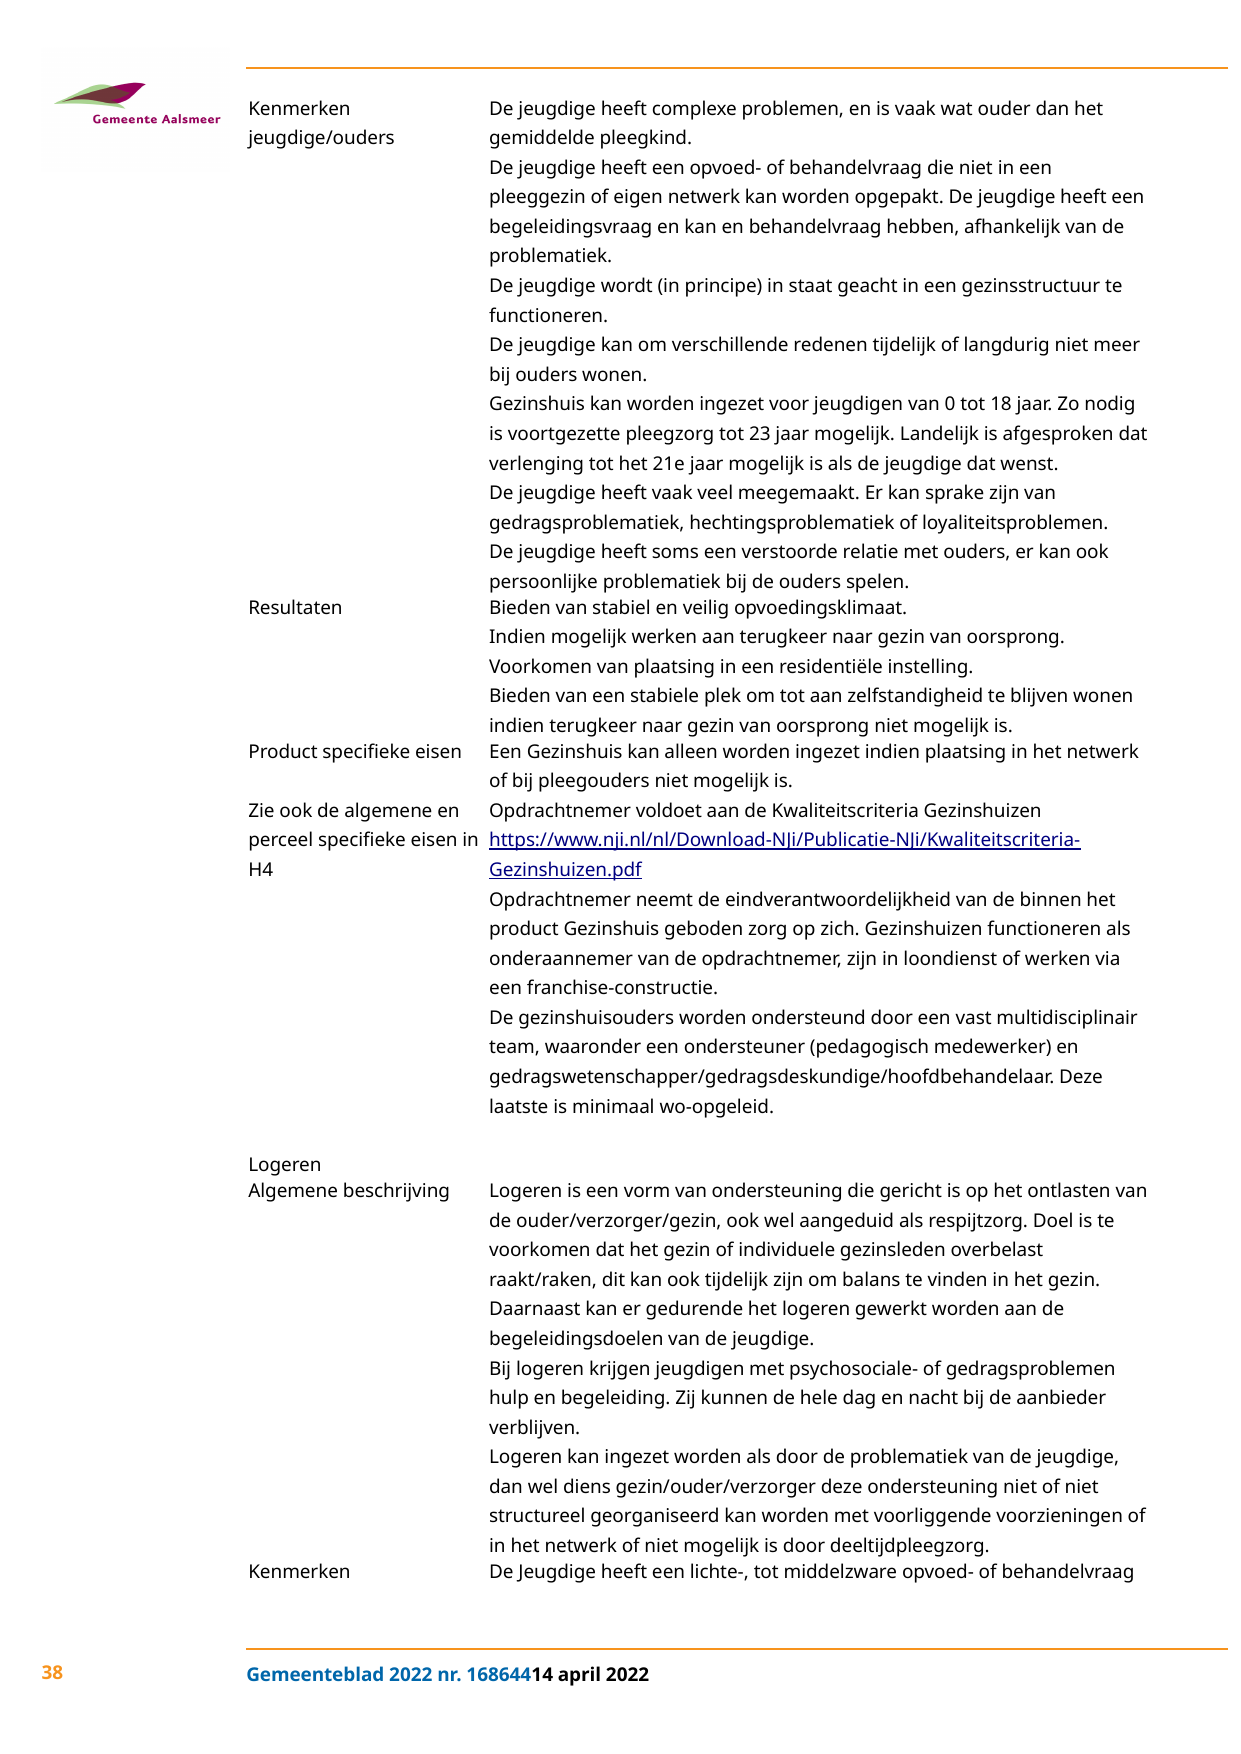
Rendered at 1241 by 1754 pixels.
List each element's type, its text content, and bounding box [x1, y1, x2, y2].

table_header Logeren [248, 1152, 1152, 1177]
table_cell De Jeugdige heeft een lichte-, tot middelzware opvoed- of behandelvraag [489, 1558, 1152, 1584]
table_cell Kenmerken jeugdige/ouders [248, 95, 489, 594]
table_cell Logeren is een vorm van ondersteuning die gericht is op het ontlasten van de ouder/verzorger/gezin, ook wel aangeduid als respijtzorg. Doel is te voorkomen dat het gezin of individuele gezinsleden overbelast raakt/raken, dit kan ook tijdelijk zijn om balans te vinden in het gezin. Daarnaast kan er gedurende het logeren gewerkt worden aan de begeleidingsdoelen van de jeugdige. Bij logeren krijgen jeugdigen met psychosociale- of gedragsproblemen hulp en begeleiding. Zij kunnen de hele dag en nacht bij de aanbieder verblijven. Logeren kan ingezet worden als door de problematiek van de jeugdige, dan wel diens gezin/ouder/verzorger deze ondersteuning niet of niet structureel georganiseerd kan worden met voorliggende voorzieningen of in het netwerk of niet mogelijk is door deeltijdpleegzorg. [489, 1177, 1152, 1558]
table_cell Algemene beschrijving [248, 1177, 489, 1558]
table_cell Product specifieke eisen Zie ook de algemene en perceel specifieke eisen in H4 [248, 738, 489, 1119]
table_cell Bieden van stabiel en veilig opvoedingsklimaat. Indien mogelijk werken aan terugkeer naar gezin van oorsprong. Voorkomen van plaatsing in een residentiële instelling. Bieden van een stabiele plek om tot aan zelfstandigheid te blijven wonen indien terugkeer naar gezin van oorsprong niet mogelijk is. [489, 594, 1152, 738]
picture [41, 47, 231, 172]
table_cell Kenmerken [248, 1558, 489, 1584]
table_cell Een Gezinshuis kan alleen worden ingezet indien plaatsing in het netwerk of bij pleegouders niet mogelijk is. Opdrachtnemer voldoet aan de Kwaliteitscriteria Gezinshuizen https://www.nji.nl/nl/Download-NJi/Publicatie-NJi/Kwaliteitscriteria-Gezinshuizen.pdf Opdrachtnemer neemt de eindverantwoordelijkheid van de binnen het product Gezinshuis geboden zorg op zich. Gezinshuizen functioneren als onderaannemer van de opdrachtnemer, zijn in loondienst of werken via een franchise-constructie. De gezinshuisouders worden ondersteund door een vast multidisciplinair team, waaronder een ondersteuner (pedagogisch medewerker) en gedragswetenschapper/gedragsdeskundige/hoofdbehandelaar. Deze laatste is minimaal wo-opgeleid. [489, 738, 1152, 1119]
table_cell Resultaten [248, 594, 489, 738]
table_cell De jeugdige heeft complexe problemen, en is vaak wat ouder dan het gemiddelde pleegkind. De jeugdige heeft een opvoed- of behandelvraag die niet in een pleeggezin of eigen netwerk kan worden opgepakt. De jeugdige heeft een begeleidingsvraag en kan en behandelvraag hebben, afhankelijk van de problematiek. De jeugdige wordt (in principe) in staat geacht in een gezinsstructuur te functioneren. De jeugdige kan om verschillende redenen tijdelijk of langdurig niet meer bij ouders wonen. Gezinshuis kan worden ingezet voor jeugdigen van 0 tot 18 jaar. Zo nodig is voortgezette pleegzorg tot 23 jaar mogelijk. Landelijk is afgesproken dat verlenging tot het 21e jaar mogelijk is als de jeugdige dat wenst. De jeugdige heeft vaak veel meegemaakt. Er kan sprake zijn van gedragsproblematiek, hechtingsproblematiek of loyaliteitsproblemen. De jeugdige heeft soms een verstoorde relatie met ouders, er kan ook persoonlijke problematiek bij de ouders spelen. [489, 95, 1152, 594]
